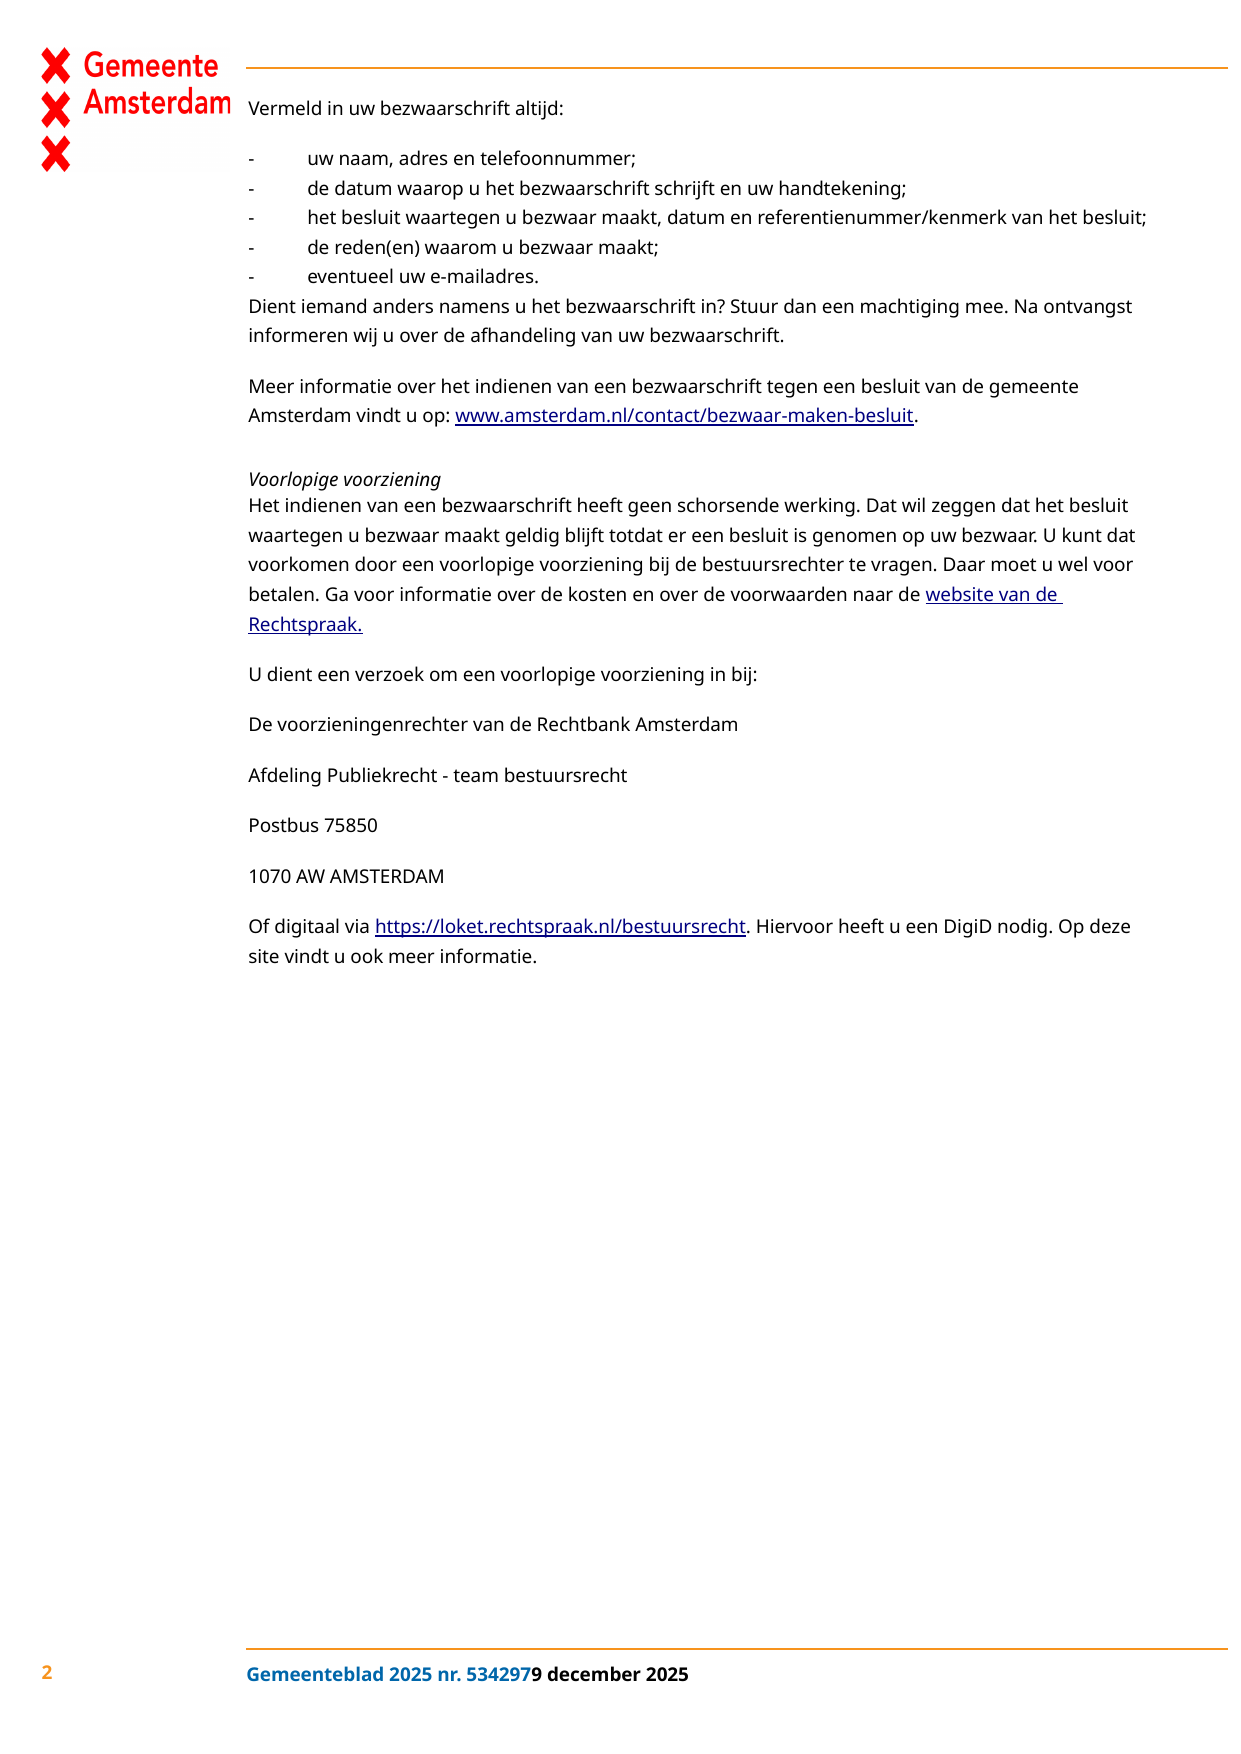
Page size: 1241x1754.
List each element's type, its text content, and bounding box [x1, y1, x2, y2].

text Het indienen van een bezwaarschrift heeft geen schorsende werking. Dat wil zeggen dat het besluit waartegen u bezwaar maakt geldig blijft totdat er een besluit is genomen op uw bezwaar. U kunt dat voorkomen door een voorlopige voorziening bij de bestuursrechter te vragen. Daar moet u wel voor betalen. Ga voor informatie over de kosten en over de voorwaarden naar de website van de Rechtspraak. [248, 492, 1152, 636]
text Afdeling Publiekrecht - team bestuursrecht [248, 762, 1152, 788]
text Postbus 75850 [248, 812, 1152, 838]
text Dient iemand anders namens u het bezwaarschrift in? Stuur dan een machtiging mee. Na ontvangst informeren wij u over de afhandeling van uw bezwaarschrift. [248, 293, 1152, 348]
text Vermeld in uw bezwaarschrift altijd: [248, 95, 1152, 121]
list de datum waarop u het bezwaarschrift schrijft en uw handtekening; [248, 175, 1152, 201]
list eventueel uw e-mailadres. [248, 263, 1152, 289]
list het besluit waartegen u bezwaar maakt, datum en referentienummer/kenmerk van het besluit; [248, 204, 1152, 230]
text Of digitaal via https://loket.rechtspraak.nl/bestuursrecht. Hiervoor heeft u een DigiD nodig. Op deze site vindt u ook meer informatie. [248, 913, 1152, 968]
text De voorzieningenrechter van de Rechtbank Amsterdam [248, 712, 1152, 737]
picture [41, 47, 231, 172]
text Voorlopige voorziening [248, 467, 1152, 492]
text 1070 AW AMSTERDAM [248, 863, 1152, 888]
text U dient een verzoek om een voorlopige voorziening in bij: [248, 661, 1152, 687]
list uw naam, adres en telefoonnummer; [248, 145, 1152, 171]
list de reden(en) waarom u bezwaar maakt; [248, 234, 1152, 260]
text Meer informatie over het indienen van een bezwaarschrift tegen een besluit van de gemeente Amsterdam vindt u op: www.amsterdam.nl/contact/bezwaar-maken-besluit. [248, 373, 1152, 428]
